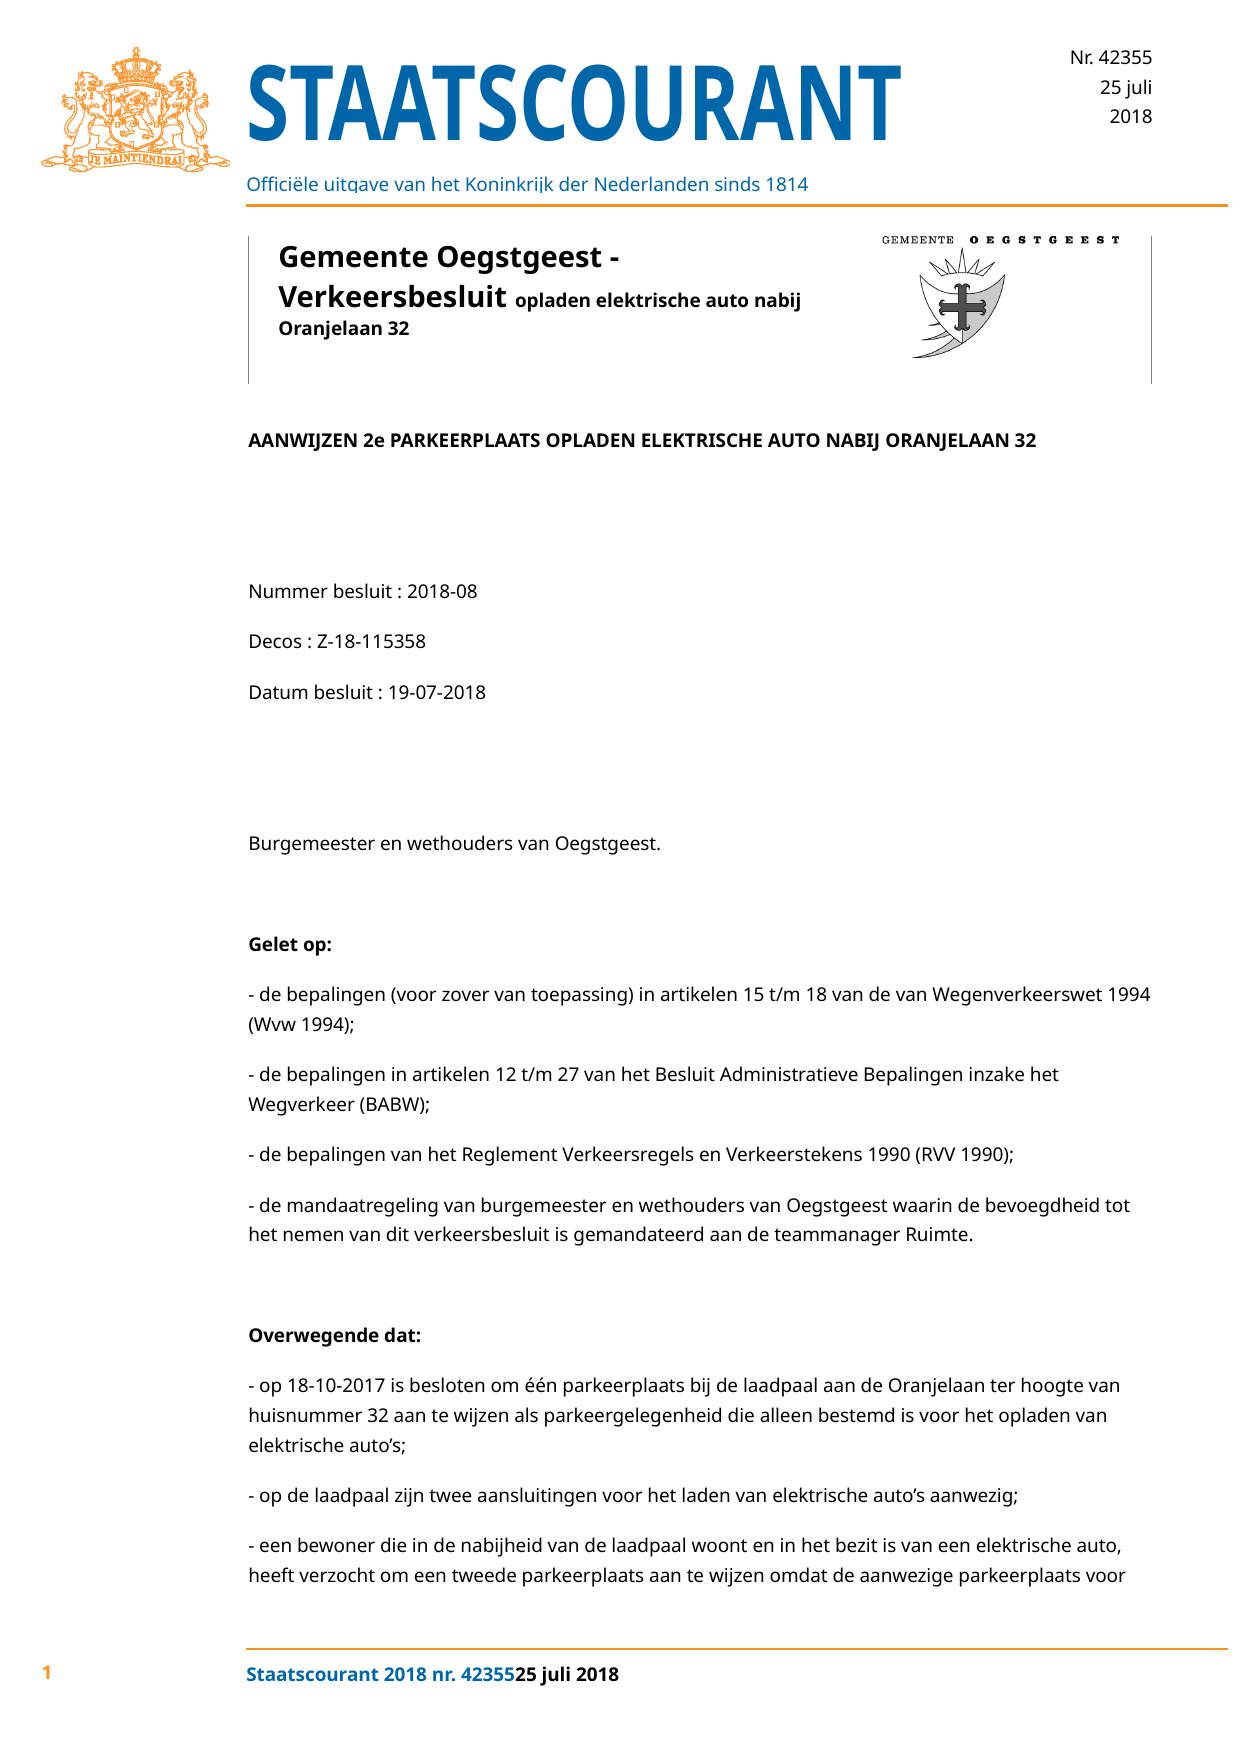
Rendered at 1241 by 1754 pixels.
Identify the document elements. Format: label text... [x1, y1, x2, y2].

text - de bepalingen (voor zover van toepassing) in artikelen 15 t/m 18 van de van Wegenverkeerswet 1994 (Wvw 1994); [248, 981, 1152, 1037]
text Burgemeester en wethouders van Oegstgeest. [248, 830, 1152, 856]
text Gelet op: [248, 931, 1152, 957]
picture [41, 47, 231, 172]
text - de bepalingen van het Reglement Verkeersregels en Verkeerstekens 1990 (RVV 1990); [248, 1141, 1152, 1167]
text - de mandaatregeling van burgemeester en wethouders van Oegstgeest waarin de bevoegdheid tot het nemen van dit verkeersbesluit is gemandateerd aan de teammanager Ruimte. [248, 1192, 1152, 1247]
text Decos : Z-18-115358 [248, 628, 1152, 654]
text Overwegende dat: [248, 1322, 1152, 1348]
text - op de laadpaal zijn twee aansluitingen voor het laden van elektrische auto’s aanwezig; [248, 1482, 1152, 1508]
text - de bepalingen in artikelen 12 t/m 27 van het Besluit Administratieve Bepalingen inzake het Wegverkeer (BABW); [248, 1061, 1152, 1117]
table_header [850, 236, 1151, 384]
text AANWIJZEN 2e PARKEERPLAATS OPLADEN ELEKTRISCHE AUTO NABIJ ORANJELAAN 32 [248, 427, 1152, 452]
text - een bewoner die in de nabijheid van de laadpaal woont en in het bezit is van een elektrische auto, heeft verzocht om een tweede parkeerplaats aan te wijzen omdat de aanwezige parkeerplaats voor [248, 1533, 1152, 1588]
text - op 18-10-2017 is besloten om één parkeerplaats bij de laadpaal aan de Oranjelaan ter hoogte van huisnummer 32 aan te wijzen als parkeergelegenheid die alleen bestemd is voor het opladen van elektrische auto’s; [248, 1373, 1152, 1457]
text Datum besluit : 19-07-2018 [248, 679, 1152, 704]
text Nummer besluit : 2018-08 [248, 578, 1152, 604]
picture [882, 236, 1119, 358]
table_header Gemeente Oegstgeest - Verkeersbesluit opladen elektrische auto nabij Oranjelaan 32 [249, 236, 850, 384]
